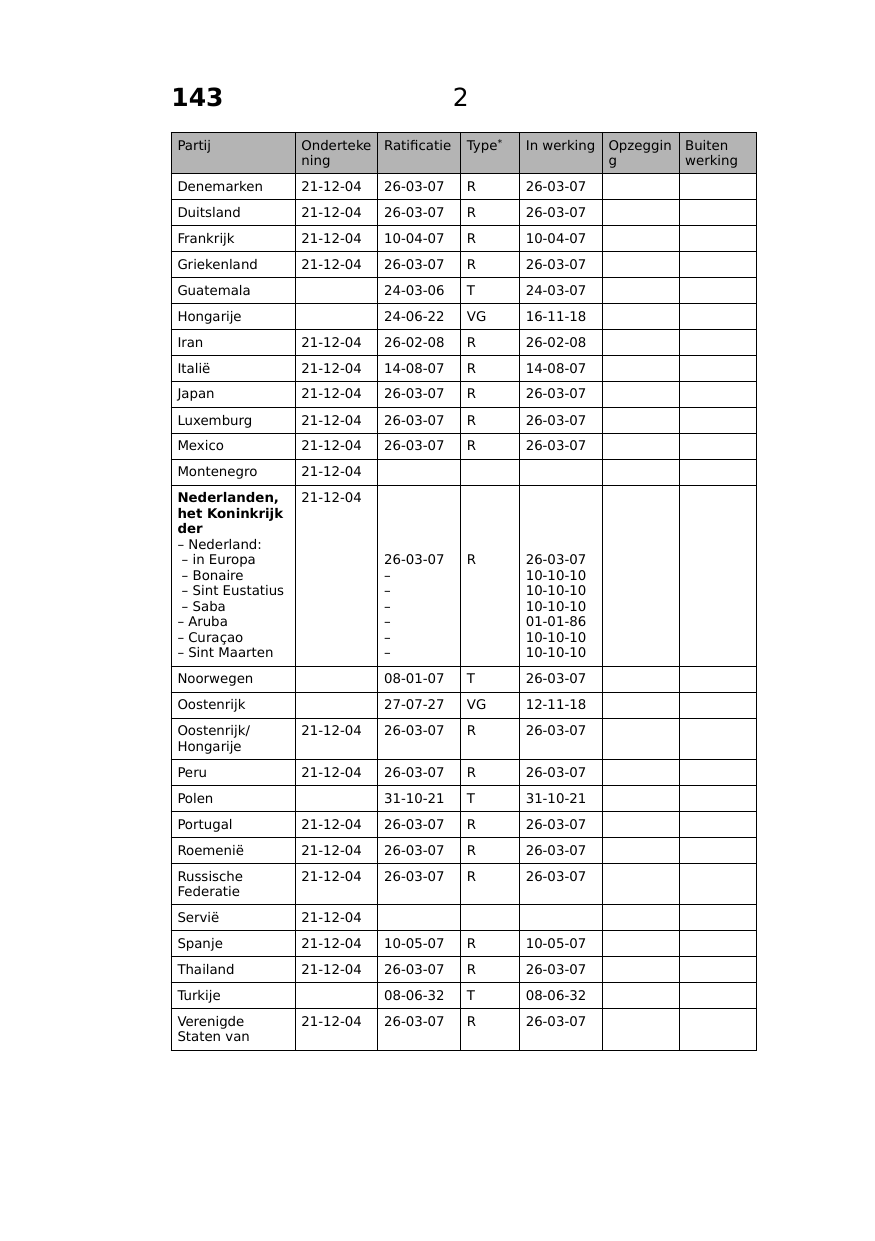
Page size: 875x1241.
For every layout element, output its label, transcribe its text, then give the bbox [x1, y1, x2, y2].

table_cell – [378, 630, 460, 646]
table_cell [680, 864, 756, 904]
table_cell 21-12-04 [296, 486, 377, 537]
table_cell 26-02-08 [520, 330, 602, 355]
table_cell 26-03-07 [378, 864, 460, 904]
table_cell 10-10-10 [520, 568, 602, 583]
table_cell 21-12-04 [296, 226, 377, 251]
table_cell Duitsland [172, 200, 295, 225]
table_cell [461, 905, 519, 930]
table_cell [603, 382, 679, 407]
table_cell [680, 1009, 756, 1049]
table_cell Japan [172, 382, 295, 407]
table_cell 24-03-07 [520, 278, 602, 303]
table_cell 26-03-07 [378, 1009, 460, 1049]
table_cell 21-12-04 [296, 434, 377, 459]
table_header Buiten werking [680, 133, 756, 173]
table_cell 21-12-04 [296, 460, 377, 484]
table_cell 26-03-07 [378, 760, 460, 785]
table_cell 26-03-07 [520, 957, 602, 982]
table_header Type* [461, 133, 519, 173]
table_cell – [378, 599, 460, 614]
table_cell [680, 434, 756, 459]
table_cell [603, 568, 679, 583]
table_cell 10-04-07 [520, 226, 602, 251]
table_cell – [378, 568, 460, 583]
table_cell [520, 486, 602, 537]
table_cell – Sint Maarten [172, 646, 295, 666]
table_cell 21-12-04 [296, 200, 377, 225]
table_cell 26-03-07 [378, 252, 460, 277]
table_cell Mexico [172, 434, 295, 459]
table_cell R [461, 553, 519, 568]
table_cell [680, 957, 756, 982]
table_cell Portugal [172, 812, 295, 837]
table_cell R [461, 408, 519, 433]
table_cell Servië [172, 905, 295, 930]
table_cell [680, 304, 756, 329]
table_cell [378, 905, 460, 930]
table_cell [603, 174, 679, 199]
table_cell R [461, 1009, 519, 1049]
table_cell [680, 646, 756, 666]
table_cell [603, 983, 679, 1008]
table_cell Hongarije [172, 304, 295, 329]
table_cell [603, 330, 679, 355]
table_cell [603, 931, 679, 956]
table_cell [603, 667, 679, 692]
table_cell [680, 667, 756, 692]
table_cell [378, 460, 460, 484]
table_cell 26-03-07 [520, 434, 602, 459]
table_cell 26-03-07 [520, 838, 602, 863]
table_cell [603, 838, 679, 863]
table_cell – Nederland: [172, 537, 295, 552]
table_cell [603, 434, 679, 459]
table_cell 08-06-32 [378, 983, 460, 1008]
table_cell [603, 812, 679, 837]
table_cell 10-10-10 [520, 584, 602, 599]
table_cell [680, 330, 756, 355]
table_cell 21-12-04 [296, 905, 377, 930]
table_cell [680, 760, 756, 785]
table_cell [296, 553, 377, 568]
table_cell [461, 568, 519, 583]
table_cell [520, 537, 602, 552]
table_cell [680, 460, 756, 484]
table_cell [296, 630, 377, 646]
table_cell [461, 630, 519, 646]
table_cell R [461, 957, 519, 982]
table_cell Nederlanden, het Koninkrijk der [172, 486, 295, 537]
table_cell [296, 786, 377, 811]
table_cell Iran [172, 330, 295, 355]
table_cell 31-10-21 [520, 786, 602, 811]
table_cell [296, 568, 377, 583]
table_cell [520, 905, 602, 930]
table_cell 24-06-22 [378, 304, 460, 329]
table_cell 26-03-07 [378, 408, 460, 433]
table_cell – Bonaire [172, 568, 295, 583]
table_cell [680, 553, 756, 568]
table_header Ondertekening [296, 133, 377, 173]
table_cell 10-05-07 [520, 931, 602, 956]
table_cell [461, 486, 519, 537]
table_cell 26-03-07 [520, 200, 602, 225]
table_cell R [461, 174, 519, 199]
table_cell R [461, 812, 519, 837]
table_cell [378, 486, 460, 537]
table_cell [680, 382, 756, 407]
table_cell [680, 226, 756, 251]
table_header Opzegging [603, 133, 679, 173]
table_cell [680, 615, 756, 630]
table_cell Roemenië [172, 838, 295, 863]
table_cell [680, 931, 756, 956]
table_cell [603, 304, 679, 329]
table_cell [296, 646, 377, 666]
table_cell – [378, 584, 460, 599]
table_cell [603, 646, 679, 666]
table_header In werking [520, 133, 602, 173]
table_cell [603, 905, 679, 930]
table_cell [461, 646, 519, 666]
table_cell T [461, 786, 519, 811]
table_cell [680, 838, 756, 863]
table_cell 26-03-07 [378, 812, 460, 837]
table_cell 14-08-07 [520, 356, 602, 381]
table_cell Guatemala [172, 278, 295, 303]
table_cell [603, 537, 679, 552]
table_cell [680, 719, 756, 759]
table_cell [680, 568, 756, 583]
table_cell Frankrijk [172, 226, 295, 251]
table_cell R [461, 330, 519, 355]
table_cell [680, 599, 756, 614]
table_cell 14-08-07 [378, 356, 460, 381]
table_cell [603, 957, 679, 982]
table_cell Luxemburg [172, 408, 295, 433]
table_cell [603, 226, 679, 251]
table_cell 12-11-18 [520, 693, 602, 718]
table_cell 21-12-04 [296, 931, 377, 956]
table_cell R [461, 356, 519, 381]
table_cell T [461, 667, 519, 692]
table_cell [296, 667, 377, 692]
table_cell [680, 584, 756, 599]
table_cell 21-12-04 [296, 174, 377, 199]
table_cell [603, 252, 679, 277]
table_cell [296, 599, 377, 614]
table_cell [461, 615, 519, 630]
table_cell Montenegro [172, 460, 295, 484]
table_cell Polen [172, 786, 295, 811]
table_cell [603, 615, 679, 630]
table_cell 26-03-07 [378, 553, 460, 568]
table_cell – in Europa [172, 553, 295, 568]
table_cell [603, 486, 679, 537]
table_cell 01-01-86 [520, 615, 602, 630]
table_cell 26-03-07 [378, 838, 460, 863]
table_cell [603, 760, 679, 785]
table_cell [461, 584, 519, 599]
table_cell [680, 693, 756, 718]
table_cell – Saba [172, 599, 295, 614]
table_cell [680, 630, 756, 646]
table_cell [603, 408, 679, 433]
table_cell – [378, 615, 460, 630]
table_cell [603, 553, 679, 568]
table_cell 26-03-07 [520, 174, 602, 199]
table_cell 21-12-04 [296, 408, 377, 433]
table_cell R [461, 252, 519, 277]
table_cell 21-12-04 [296, 719, 377, 759]
table_cell 21-12-04 [296, 957, 377, 982]
table_cell [680, 174, 756, 199]
table_cell 26-03-07 [520, 719, 602, 759]
table_cell [603, 719, 679, 759]
table_cell – Aruba [172, 615, 295, 630]
table_cell [603, 599, 679, 614]
table_cell 10-10-10 [520, 646, 602, 666]
table_cell [603, 1009, 679, 1049]
table_cell Oostenrijk [172, 693, 295, 718]
table_cell 31-10-21 [378, 786, 460, 811]
table_header Ratificatie [378, 133, 460, 173]
table_cell 10-10-10 [520, 630, 602, 646]
table_cell 26-03-07 [520, 553, 602, 568]
table_cell Spanje [172, 931, 295, 956]
table_cell [680, 486, 756, 537]
table_cell R [461, 864, 519, 904]
table_cell Denemarken [172, 174, 295, 199]
table_cell 10-04-07 [378, 226, 460, 251]
table_cell [680, 200, 756, 225]
table_cell [680, 812, 756, 837]
table_cell [603, 693, 679, 718]
table_cell 21-12-04 [296, 838, 377, 863]
table_cell [603, 786, 679, 811]
table_cell 21-12-04 [296, 1009, 377, 1049]
table_cell [296, 584, 377, 599]
table_cell Noorwegen [172, 667, 295, 692]
table_cell 16-11-18 [520, 304, 602, 329]
table_cell [680, 983, 756, 1008]
table_cell 26-03-07 [378, 382, 460, 407]
table_cell 08-06-32 [520, 983, 602, 1008]
table_cell Oostenrijk/Hongarije [172, 719, 295, 759]
table_cell 24-03-06 [378, 278, 460, 303]
table_cell 21-12-04 [296, 252, 377, 277]
table_cell 10-10-10 [520, 599, 602, 614]
table_cell 26-03-07 [378, 200, 460, 225]
table_cell 08-01-07 [378, 667, 460, 692]
table_cell 26-03-07 [520, 864, 602, 904]
table_cell R [461, 931, 519, 956]
table_cell 21-12-04 [296, 864, 377, 904]
table_cell Turkije [172, 983, 295, 1008]
table_cell – Sint Eustatius [172, 584, 295, 599]
table_cell [296, 304, 377, 329]
table_cell [680, 356, 756, 381]
table_cell 26-03-07 [378, 719, 460, 759]
table_cell 21-12-04 [296, 812, 377, 837]
table_cell [603, 460, 679, 484]
table_cell [680, 786, 756, 811]
table_cell [296, 537, 377, 552]
table_cell – [378, 646, 460, 666]
table_cell Russische Federatie [172, 864, 295, 904]
table_cell [296, 693, 377, 718]
table_cell [520, 460, 602, 484]
table_cell 26-03-07 [520, 760, 602, 785]
table_cell Thailand [172, 957, 295, 982]
table_cell R [461, 838, 519, 863]
table_cell 26-03-07 [520, 252, 602, 277]
table_cell [603, 864, 679, 904]
table_cell Griekenland [172, 252, 295, 277]
table_cell R [461, 719, 519, 759]
table_cell 21-12-04 [296, 330, 377, 355]
table_cell 26-03-07 [520, 1009, 602, 1049]
table_cell T [461, 278, 519, 303]
table_cell R [461, 760, 519, 785]
table_cell R [461, 226, 519, 251]
table_cell [680, 252, 756, 277]
table_cell [603, 200, 679, 225]
table_cell [680, 537, 756, 552]
table_cell 26-03-07 [378, 174, 460, 199]
table_cell [680, 278, 756, 303]
table_cell R [461, 200, 519, 225]
table_cell T [461, 983, 519, 1008]
table_cell 26-03-07 [520, 812, 602, 837]
table_cell [461, 537, 519, 552]
table_cell [603, 356, 679, 381]
table_cell – Curaçao [172, 630, 295, 646]
table_cell Italië [172, 356, 295, 381]
table_cell [461, 460, 519, 484]
table_cell 21-12-04 [296, 356, 377, 381]
table_cell Peru [172, 760, 295, 785]
table_cell VG [461, 304, 519, 329]
table_cell [378, 537, 460, 552]
table_cell 21-12-04 [296, 382, 377, 407]
table_cell R [461, 434, 519, 459]
table_cell 27-07-27 [378, 693, 460, 718]
table_cell [603, 630, 679, 646]
table_cell [296, 615, 377, 630]
table_cell 26-03-07 [378, 434, 460, 459]
table_cell [680, 408, 756, 433]
table_cell 26-03-07 [520, 408, 602, 433]
table_cell [680, 905, 756, 930]
table_cell 10-05-07 [378, 931, 460, 956]
table_cell 26-02-08 [378, 330, 460, 355]
table_cell 26-03-07 [378, 957, 460, 982]
table_cell [603, 278, 679, 303]
table_cell 26-03-07 [520, 382, 602, 407]
table_cell [296, 278, 377, 303]
table_cell R [461, 382, 519, 407]
table_cell [603, 584, 679, 599]
table_cell 21-12-04 [296, 760, 377, 785]
table_header Partij [172, 133, 295, 173]
table_cell Verenigde Staten van [172, 1009, 295, 1049]
table_cell 26-03-07 [520, 667, 602, 692]
table_cell VG [461, 693, 519, 718]
table_cell [296, 983, 377, 1008]
table_cell [461, 599, 519, 614]
